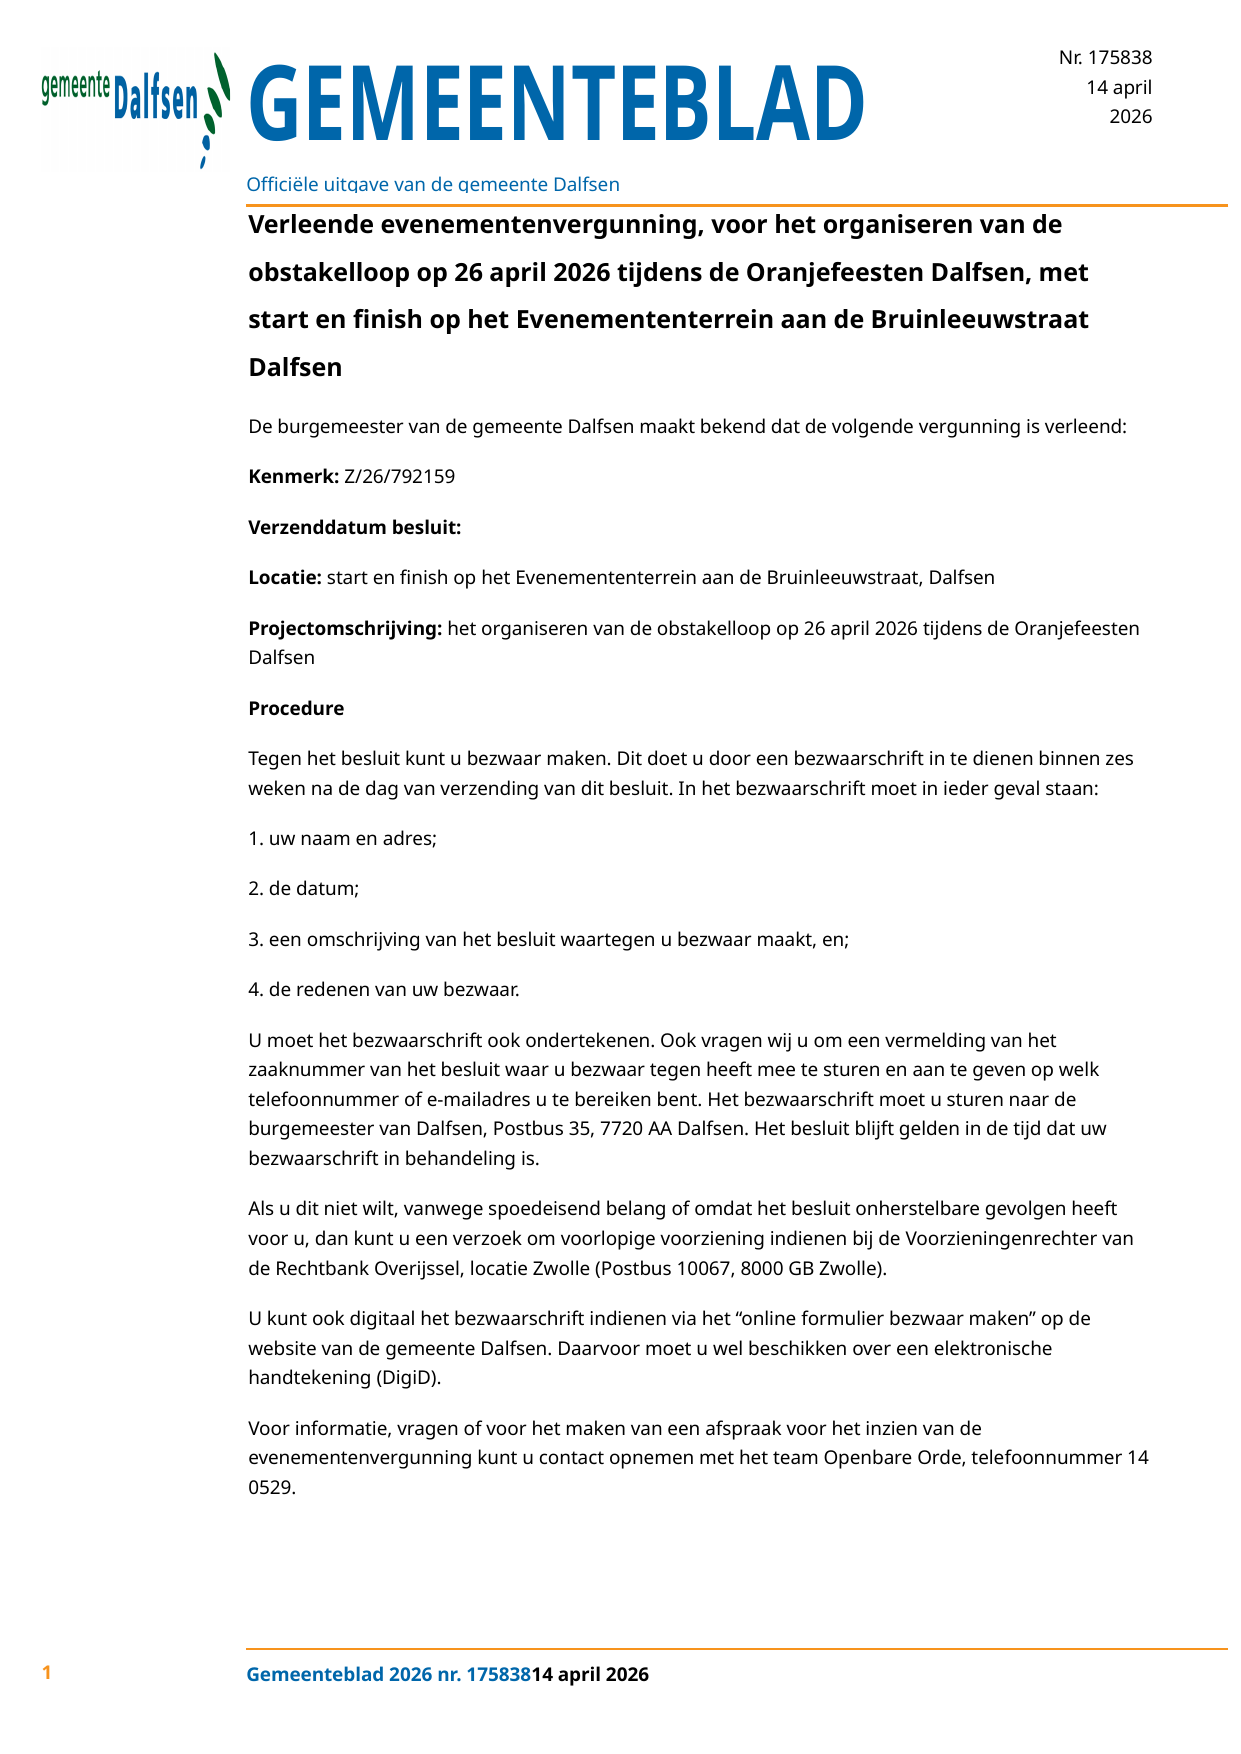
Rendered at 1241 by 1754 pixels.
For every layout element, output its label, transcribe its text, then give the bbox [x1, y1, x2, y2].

text 4. de redenen van uw bezwaar. [248, 976, 1152, 1002]
text U moet het bezwaarschrift ook ondertekenen. Ook vragen wij u om een vermelding van het zaaknummer van het besluit waar u bezwaar tegen heeft mee te sturen en aan te geven op welk telefoonnummer of e-mailadres u te bereiken bent. Het bezwaarschrift moet u sturen naar de burgemeester van Dalfsen, Postbus 35, 7720 AA Dalfsen. Het besluit blijft gelden in de tijd dat uw bezwaarschrift in behandeling is. [248, 1027, 1152, 1171]
text Locatie: start en finish op het Evenemententerrein aan de Bruinleeuwstraat, Dalfsen [248, 564, 1152, 590]
text 1. uw naam en adres; [248, 825, 1152, 851]
text Projectomschrijving: het organiseren van de obstakelloop op 26 april 2026 tijdens de Oranjefeesten Dalfsen [248, 615, 1152, 670]
text 2. de datum; [248, 876, 1152, 901]
text Voor informatie, vragen of voor het maken van een afspraak voor het inzien van de evenementenvergunning kunt u contact opnemen met het team Openbare Orde, telefoonnummer 14 0529. [248, 1415, 1152, 1500]
picture [41, 47, 231, 172]
text De burgemeester van de gemeente Dalfsen maakt bekend dat de volgende vergunning is verleend: [248, 413, 1152, 439]
text Verzenddatum besluit: [248, 514, 1152, 540]
text U kunt ook digitaal het bezwaarschrift indienen via het “online formulier bezwaar maken” op de website van de gemeente Dalfsen. Daarvoor moet u wel beschikken over een elektronische handtekening (DigiD). [248, 1305, 1152, 1390]
text Procedure [248, 695, 1152, 721]
text Als u dit niet wilt, vanwege spoedeisend belang of omdat het besluit onherstelbare gevolgen heeft voor u, dan kunt u een verzoek om voorlopige voorziening indienen bij de Voorzieningenrechter van de Rechtbank Overijssel, locatie Zwolle (Postbus 10067, 8000 GB Zwolle). [248, 1196, 1152, 1281]
text 3. een omschrijving van het besluit waartegen u bezwaar maakt, en; [248, 926, 1152, 952]
text Kenmerk: Z/26/792159 [248, 463, 1152, 489]
text Verleende evenementenvergunning, voor het organiseren van de obstakelloop op 26 april 2026 tijdens de Oranjefeesten Dalfsen, met start en finish op het Evenemententerrein aan de Bruinleeuwstraat Dalfsen [248, 207, 1152, 384]
text Tegen het besluit kunt u bezwaar maken. Dit doet u door een bezwaarschrift in te dienen binnen zes weken na de dag van verzending van dit besluit. In het bezwaarschrift moet in ieder geval staan: [248, 745, 1152, 801]
